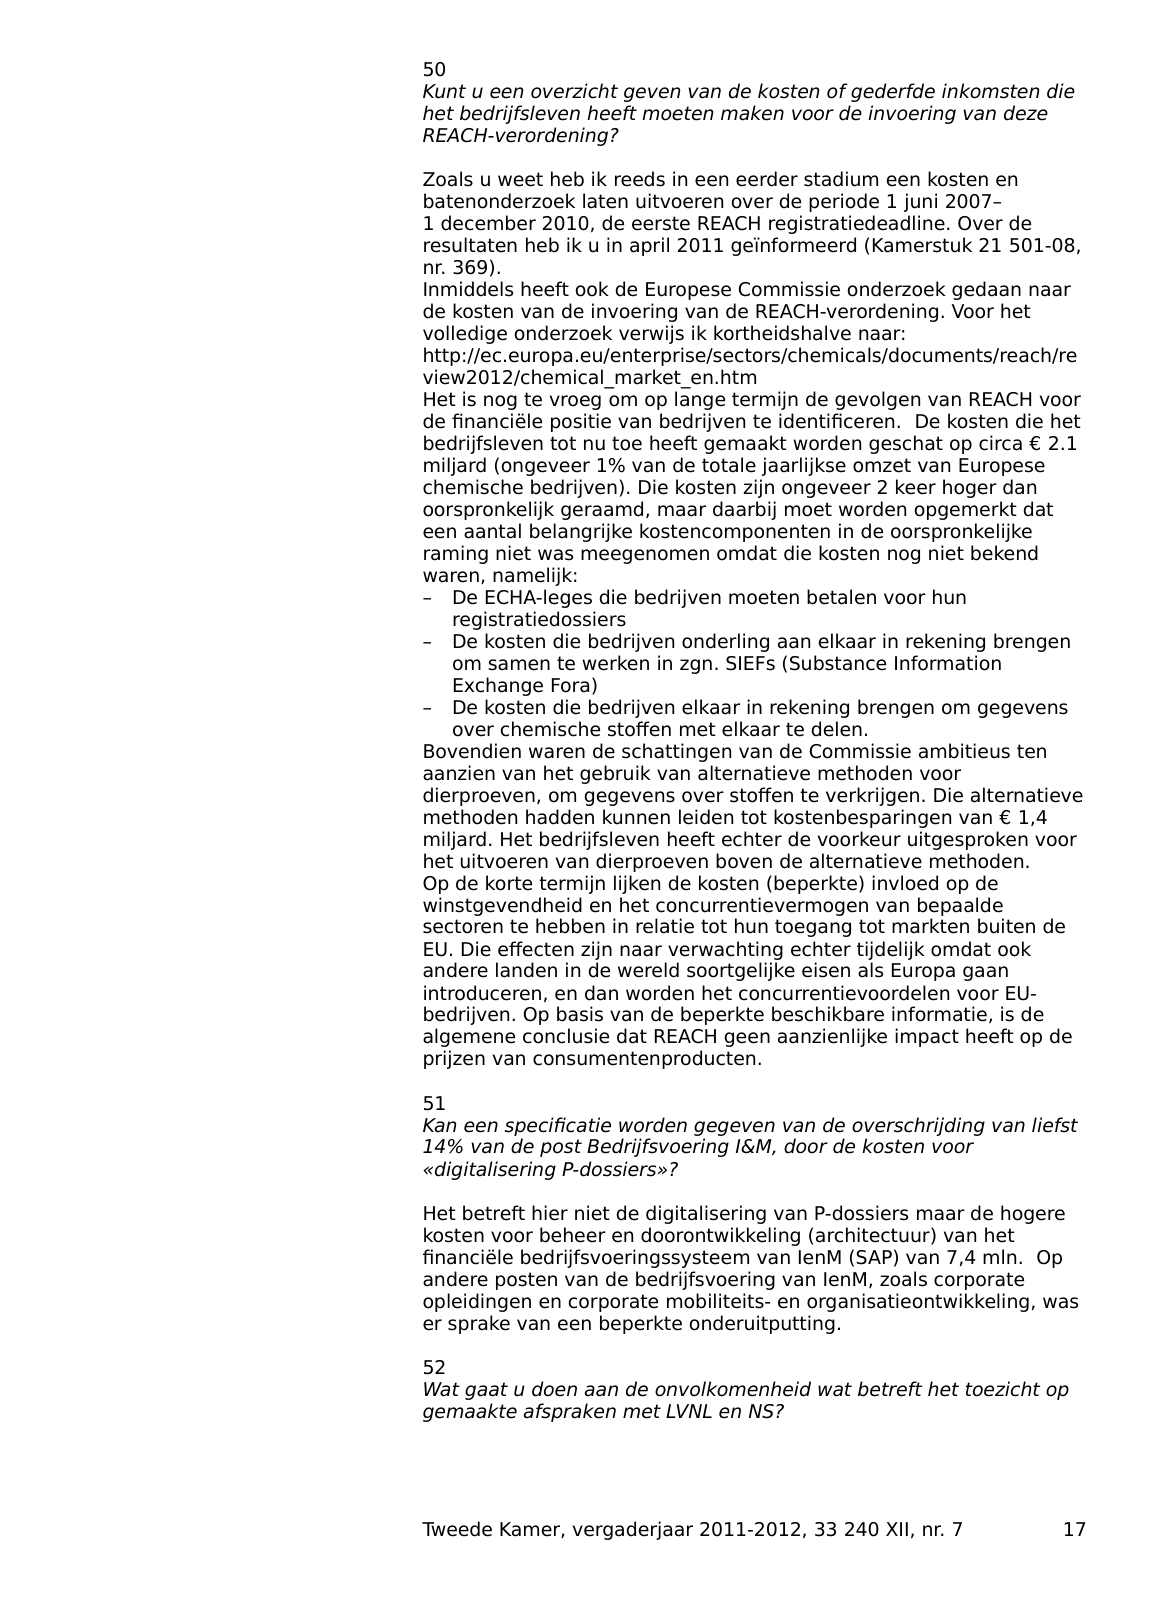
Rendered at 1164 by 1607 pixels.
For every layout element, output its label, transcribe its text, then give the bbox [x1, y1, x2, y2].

text 51 [422, 1092, 1087, 1114]
text Kan een specificatie worden gegeven van de overschrijding van liefst 14% van de post Bedrijfsvoering I&M, door de kosten voor «digitalisering P-dossiers»? [422, 1114, 1087, 1180]
text 52 [422, 1357, 1087, 1379]
text – De kosten die bedrijven onderling aan elkaar in rekening brengen om samen te werken in zgn. SIEFs (Substance Information Exchange Fora) [422, 631, 1087, 697]
text Bovendien waren de schattingen van de Commissie ambitieus ten aanzien van het gebruik van alternatieve methoden voor dierproeven, om gegevens over stoffen te verkrijgen. Die alternatieve methoden hadden kunnen leiden tot kostenbesparingen van € 1,4 miljard. Het bedrijfsleven heeft echter de voorkeur uitgesproken voor het uitvoeren van dierproeven boven de alternatieve methoden. [422, 741, 1087, 872]
text Zoals u weet heb ik reeds in een eerder stadium een kosten en batenonderzoek laten uitvoeren over de periode 1 juni 2007–1 december 2010, de eerste REACH registratiedeadline. Over de resultaten heb ik u in april 2011 geïnformeerd (Kamerstuk 21 501-08, nr. 369). [422, 169, 1087, 279]
text Inmiddels heeft ook de Europese Commissie onderzoek gedaan naar de kosten van de invoering van de REACH-verordening. Voor het volledige onderzoek verwijs ik kortheidshalve naar: http://ec.europa.eu/enterprise/sectors/chemicals/documents/reach/review2012/chemical_market_en.htm [422, 279, 1087, 389]
text – De ECHA-leges die bedrijven moeten betalen voor hun registratiedossiers [422, 587, 1087, 631]
text Kunt u een overzicht geven van de kosten of gederfde inkomsten die het bedrijfsleven heeft moeten maken voor de invoering van deze REACH-verordening? [422, 81, 1087, 147]
text – De kosten die bedrijven elkaar in rekening brengen om gegevens over chemische stoffen met elkaar te delen. [422, 697, 1087, 741]
text 50 [422, 59, 1087, 81]
text Wat gaat u doen aan de onvolkomenheid wat betreft het toezicht op gemaakte afspraken met LVNL en NS? [422, 1379, 1087, 1423]
text Het is nog te vroeg om op lange termijn de gevolgen van REACH voor de financiële positie van bedrijven te identificeren. De kosten die het bedrijfsleven tot nu toe heeft gemaakt worden geschat op circa € 2.1 miljard (ongeveer 1% van de totale jaarlijkse omzet van Europese chemische bedrijven). Die kosten zijn ongeveer 2 keer hoger dan oorspronkelijk geraamd, maar daarbij moet worden opgemerkt dat een aantal belangrijke kostencomponenten in de oorspronkelijke raming niet was meegenomen omdat die kosten nog niet bekend waren, namelijk: [422, 389, 1087, 587]
text Het betreft hier niet de digitalisering van P-dossiers maar de hogere kosten voor beheer en doorontwikkeling (architectuur) van het financiële bedrijfsvoeringssysteem van IenM (SAP) van 7,4 mln. Op andere posten van de bedrijfsvoering van IenM, zoals corporate opleidingen en corporate mobiliteits- en organisatieontwikkeling, was er sprake van een beperkte onderuitputting. [422, 1203, 1087, 1334]
text Op de korte termijn lijken de kosten (beperkte) invloed op de winstgevendheid en het concurrentievermogen van bepaalde sectoren te hebben in relatie tot hun toegang tot markten buiten de EU. Die effecten zijn naar verwachting echter tijdelijk omdat ook andere landen in de wereld soortgelijke eisen als Europa gaan introduceren, en dan worden het concurrentievoordelen voor EU-bedrijven. Op basis van de beperkte beschikbare informatie, is de algemene conclusie dat REACH geen aanzienlijke impact heeft op de prijzen van consumentenproducten. [422, 872, 1087, 1070]
